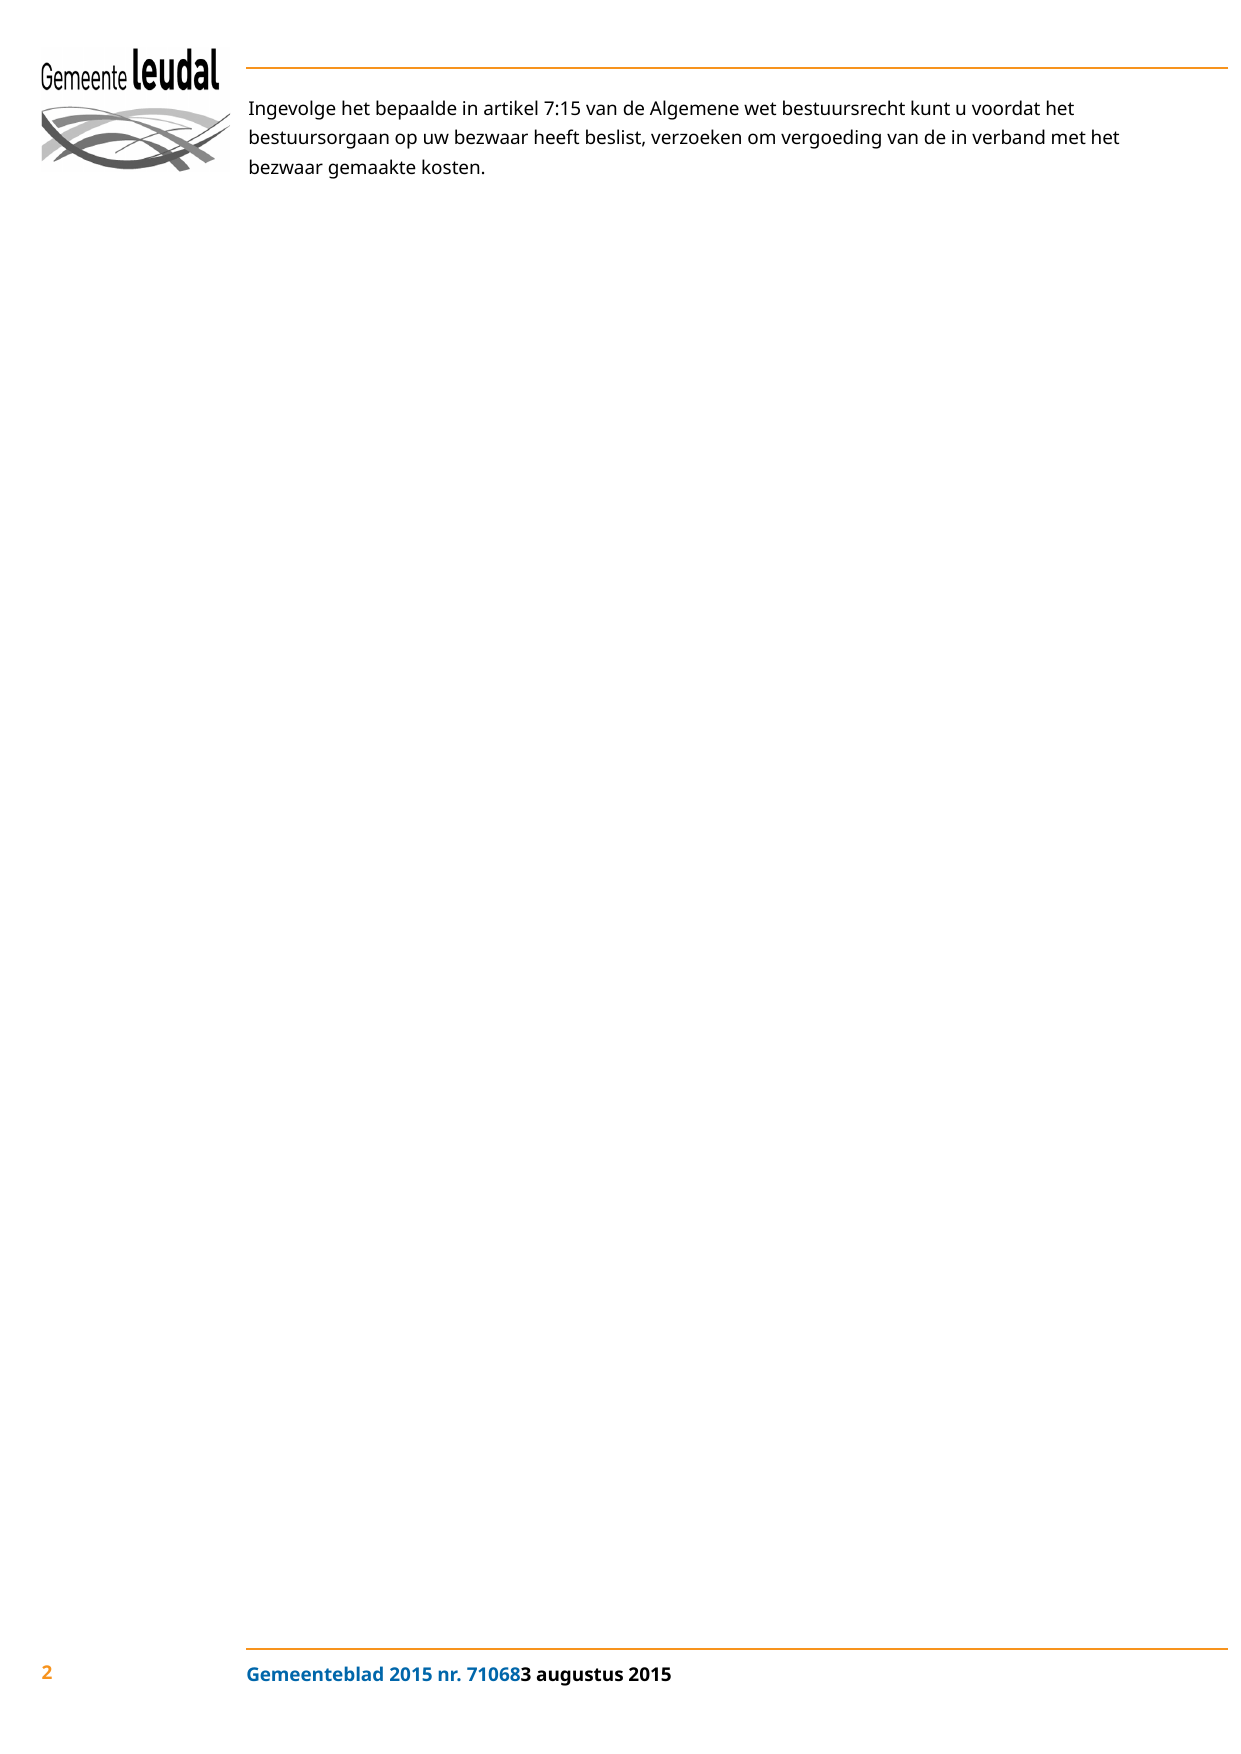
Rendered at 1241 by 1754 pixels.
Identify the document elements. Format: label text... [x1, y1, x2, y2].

text Ingevolge het bepaalde in artikel 7:15 van de Algemene wet bestuursrecht kunt u voordat het bestuursorgaan op uw bezwaar heeft beslist, verzoeken om vergoeding van de in verband met het bezwaar gemaakte kosten. [248, 95, 1152, 180]
picture [41, 47, 231, 172]
